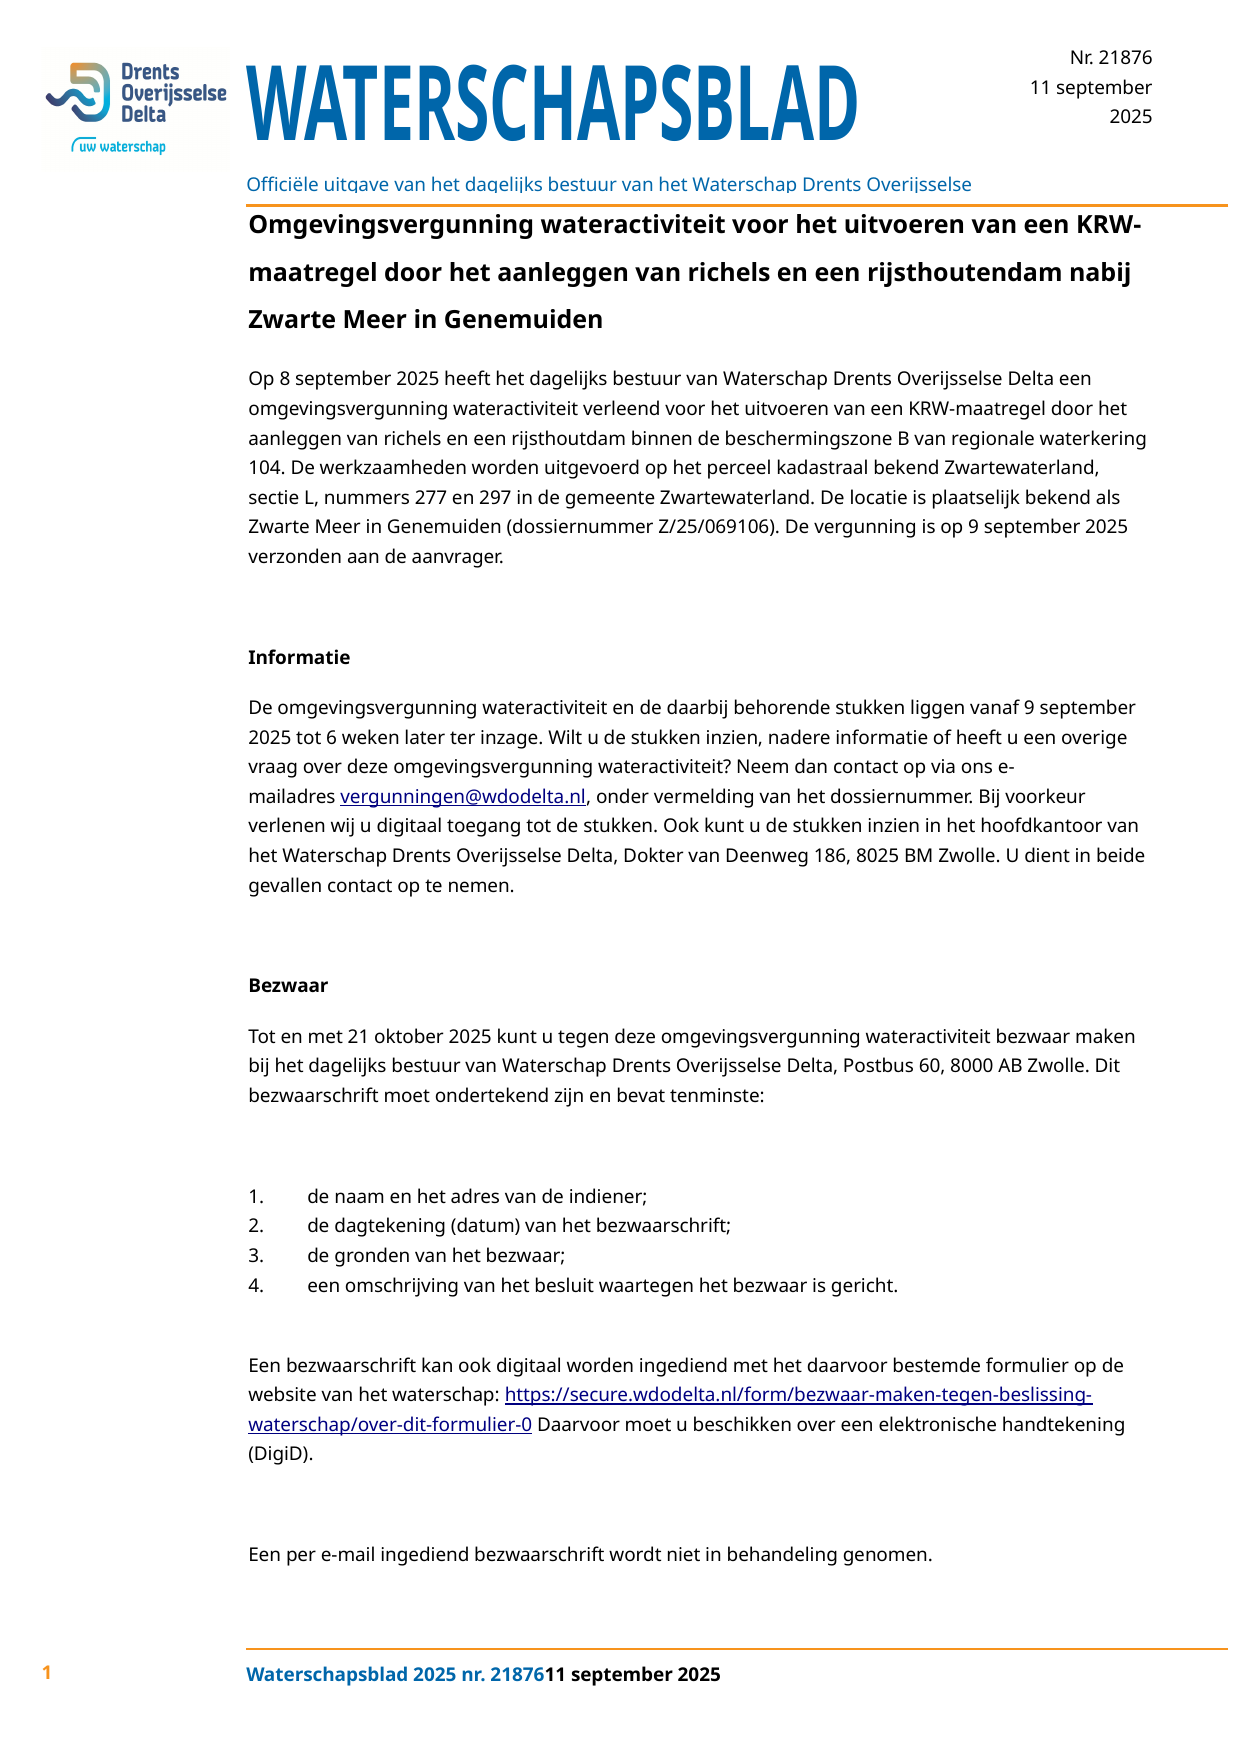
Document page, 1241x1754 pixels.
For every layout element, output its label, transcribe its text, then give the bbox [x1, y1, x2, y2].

list de dagtekening (datum) van het bezwaarschrift; [248, 1213, 1152, 1238]
text Een bezwaarschrift kan ook digitaal worden ingediend met het daarvoor bestemde formulier op de website van het waterschap: https://secure.wdodelta.nl/form/bezwaar-maken-tegen-beslissing-waterschap/over-dit-formulier-0 Daarvoor moet u beschikken over een elektronische handtekening (DigiD). [248, 1352, 1152, 1466]
text De omgevingsvergunning wateractiviteit en de daarbij behorende stukken liggen vanaf 9 september 2025 tot 6 weken later ter inzage. Wilt u de stukken inzien, nadere informatie of heeft u een overige vraag over deze omgevingsvergunning wateractiviteit? Neem dan contact op via ons e-mailadres vergunningen@wdodelta.nl, onder vermelding van het dossiernummer. Bij voorkeur verlenen wij u digitaal toegang tot de stukken. Ook kunt u de stukken inzien in het hoofdkantoor van het Waterschap Drents Overijsselse Delta, Dokter van Deenweg 186, 8025 BM Zwolle. U dient in beide gevallen contact op te nemen. [248, 694, 1152, 897]
list de gronden van het bezwaar; [248, 1242, 1152, 1268]
picture [41, 47, 231, 172]
text Informatie [248, 644, 1152, 669]
text Op 8 september 2025 heeft het dagelijks bestuur van Waterschap Drents Overijsselse Delta een omgevingsvergunning wateractiviteit verleend voor het uitvoeren van een KRW-maatregel door het aanleggen van richels en een rijsthoutdam binnen de beschermingszone B van regionale waterkering 104. De werkzaamheden worden uitgevoerd op het perceel kadastraal bekend Zwartewaterland, sectie L, nummers 277 en 297 in de gemeente Zwartewaterland. De locatie is plaatselijk bekend als Zwarte Meer in Genemuiden (dossiernummer Z/25/069106). De vergunning is op 9 september 2025 verzonden aan de aanvrager. [248, 366, 1152, 569]
text Bezwaar [248, 973, 1152, 998]
list een omschrijving van het besluit waartegen het bezwaar is gericht. [248, 1272, 1152, 1297]
text Een per e-mail ingediend bezwaarschrift wordt niet in behandeling genomen. [248, 1541, 1152, 1567]
text Tot en met 21 oktober 2025 kunt u tegen deze omgevingsvergunning wateractiviteit bezwaar maken bij het dagelijks bestuur van Waterschap Drents Overijsselse Delta, Postbus 60, 8000 AB Zwolle. Dit bezwaarschrift moet ondertekend zijn en bevat tenminste: [248, 1023, 1152, 1108]
text Omgevingsvergunning wateractiviteit voor het uitvoeren van een KRW-maatregel door het aanleggen van richels en een rijsthoutendam nabij Zwarte Meer in Genemuiden [248, 207, 1152, 336]
list de naam en het adres van de indiener; [248, 1183, 1152, 1209]
